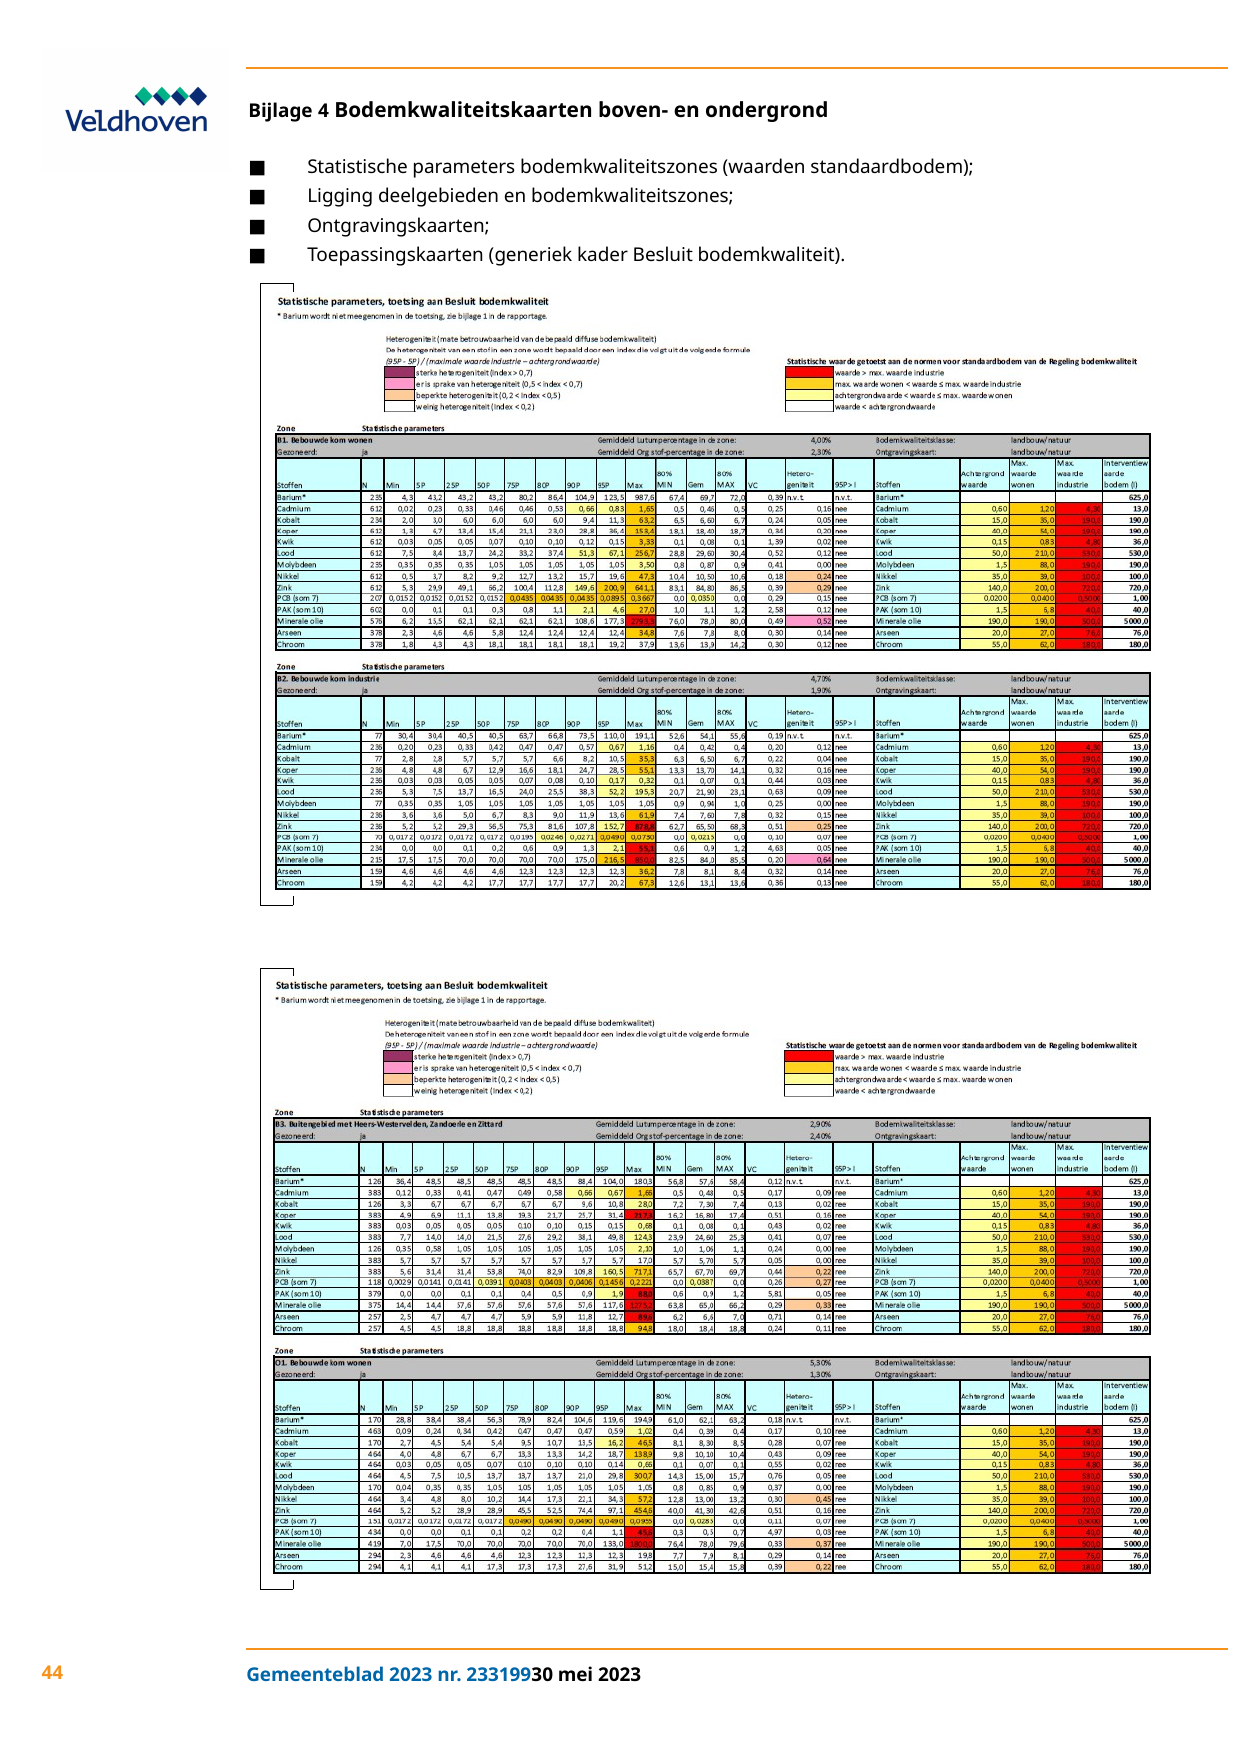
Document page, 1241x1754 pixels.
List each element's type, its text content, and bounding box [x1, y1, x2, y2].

list Ligging deelgebieden en bodemkwaliteitszones; [248, 182, 1152, 208]
picture [41, 47, 231, 172]
list Ontgravingskaarten; [248, 212, 1152, 238]
text Bijlage 4 Bodemkwaliteitskaarten boven- en ondergrond [248, 95, 1152, 123]
picture [268, 976, 1155, 1580]
list Statistische parameters bodemkwaliteitszones (waarden standaardbodem); [248, 153, 1152, 179]
picture [268, 292, 1155, 896]
list Toepassingskaarten (generiek kader Besluit bodemkwaliteit). [248, 242, 1152, 267]
